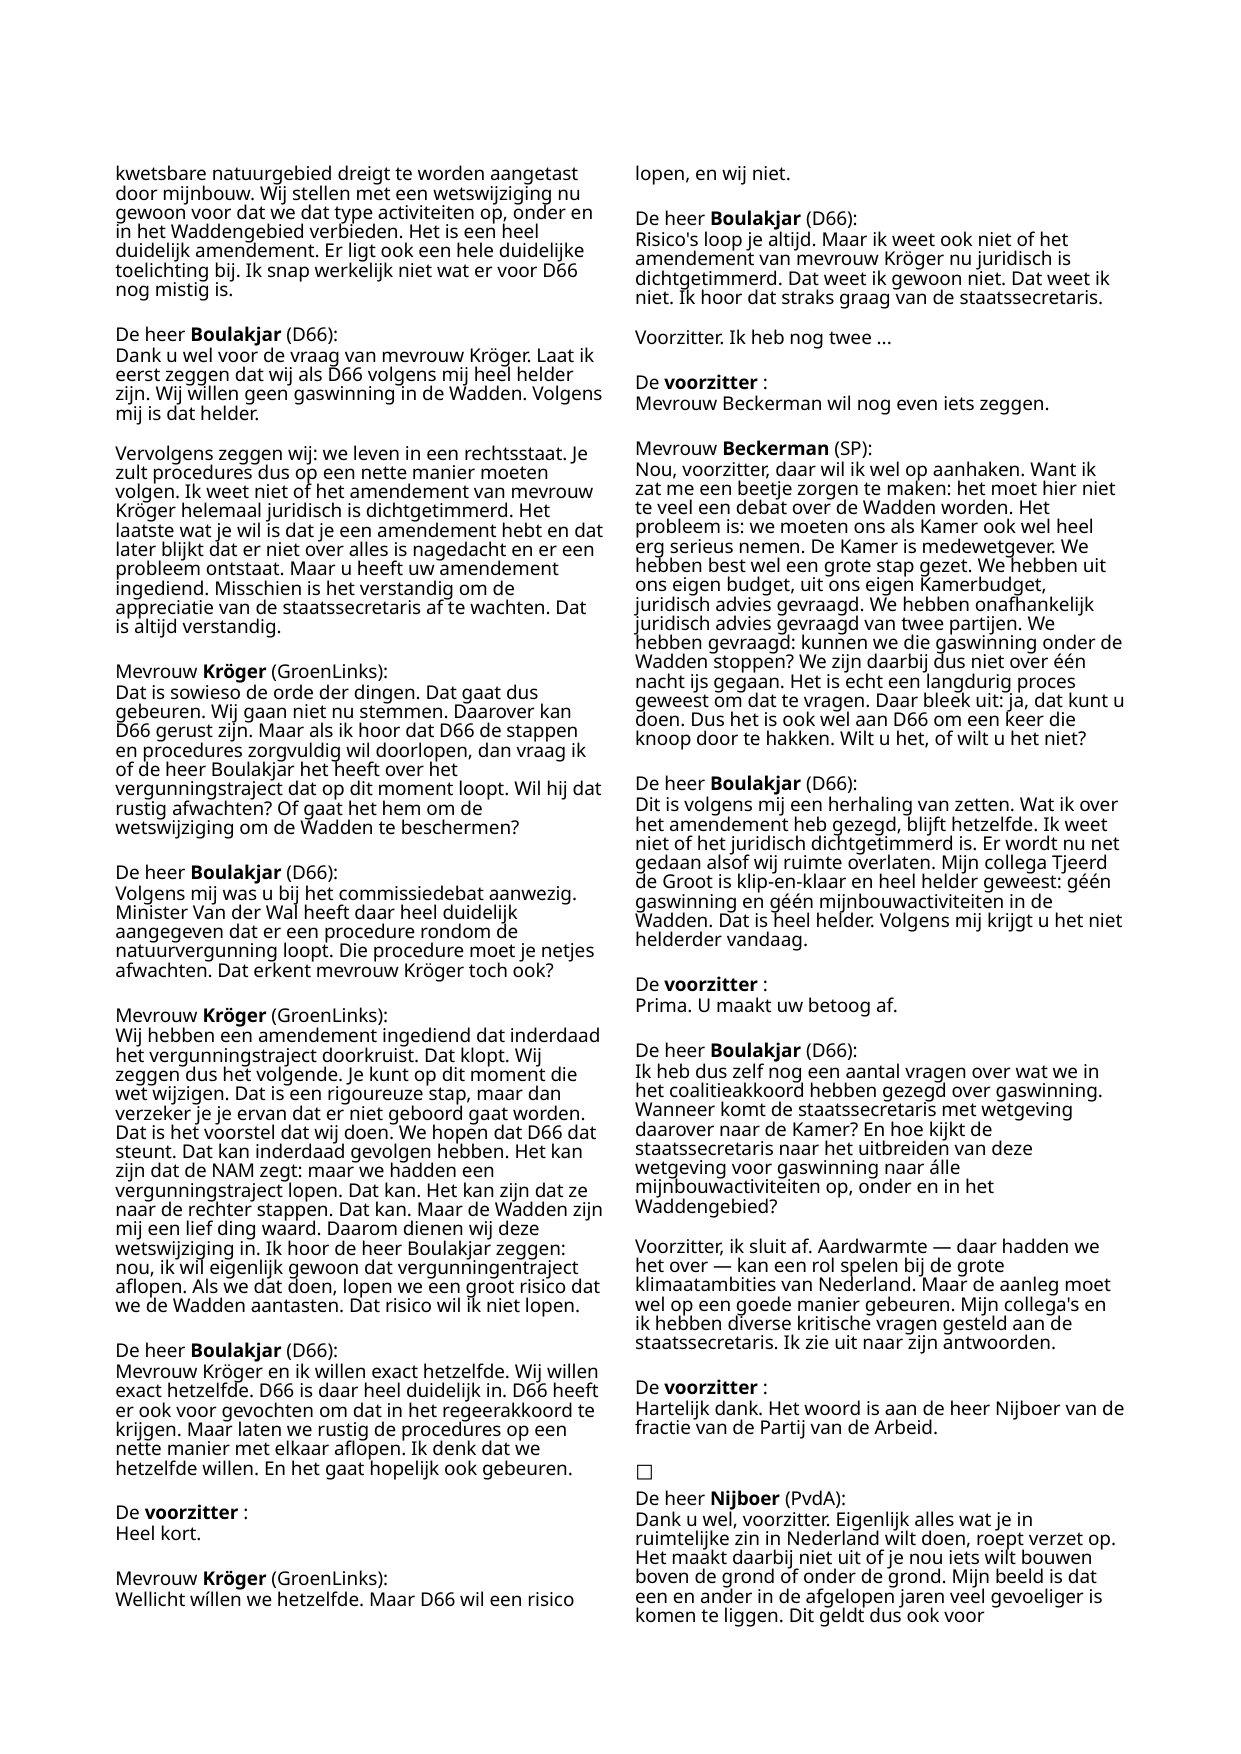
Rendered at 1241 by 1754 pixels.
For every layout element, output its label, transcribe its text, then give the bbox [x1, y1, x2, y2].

text Volgens mij was u bij het commissiedebat aanwezig. Minister Van der Wal heeft daar heel duidelijk aangegeven dat er een procedure rondom de natuurvergunning loopt. Die procedure moet je netjes afwachten. Dat erkent mevrouw Kröger toch ook? [115, 884, 605, 981]
text De heer Boulakjar (D66): [635, 1037, 1125, 1063]
text Wellicht wíllen we hetzelfde. Maar D66 wil een risico [115, 1591, 605, 1610]
text Dank u wel voor de vraag van mevrouw Kröger. Laat ik eerst zeggen dat wij als D66 volgens mij heel helder zijn. Wij willen geen gaswinning in de Wadden. Volgens mij is dat helder. [115, 347, 605, 424]
text Voorzitter. Ik heb nog twee ... [635, 329, 1125, 348]
text De heer Boulakjar (D66): [115, 1337, 605, 1363]
text Mevrouw Kröger (GroenLinks): [115, 658, 605, 684]
text De heer Boulakjar (D66): [115, 321, 605, 347]
text Mevrouw Kröger (GroenLinks): [115, 1565, 605, 1591]
text Mevrouw Beckerman wil nog even iets zeggen. [635, 395, 1125, 414]
text De heer Boulakjar (D66): [635, 771, 1125, 796]
text Hartelijk dank. Het woord is aan de heer Nijboer van de fractie van de Partij van de Arbeid. [635, 1400, 1125, 1438]
text Risico's loop je altijd. Maar ik weet ook niet of het amendement van mevrouw Kröger nu juridisch is dichtgetimmerd. Dat weet ik gewoon niet. Dat weet ik niet. Ik hoor dat straks graag van de staatssecretaris. [635, 231, 1125, 308]
text Vervolgens zeggen wij: we leven in een rechtsstaat. Je zult procedures dus op een nette manier moeten volgen. Ik weet niet of het amendement van mevrouw Kröger helemaal juridisch is dichtgetimmerd. Het laatste wat je wil is dat je een amendement hebt en dat later blijkt dat er niet over alles is nagedacht en er een probleem ontstaat. Maar u heeft uw amendement ingediend. Misschien is het verstandig om de appreciatie van de staatssecretaris af te wachten. Dat is altijd verstandig. [115, 444, 605, 637]
text De heer Boulakjar (D66): [115, 859, 605, 884]
text Dit is volgens mij een herhaling van zetten. Wat ik over het amendement heb gezegd, blijft hetzelfde. Ik weet niet of het juridisch dichtgetimmerd is. Er wordt nu net gedaan alsof wij ruimte overlaten. Mijn collega Tjeerd de Groot is klip-en-klaar en heel helder geweest: géén gaswinning en géén mijnbouwactiviteiten in de Wadden. Dat is heel helder. Volgens mij krijgt u het niet helderder vandaag. [635, 796, 1125, 950]
text Prima. U maakt uw betoog af. [635, 997, 1125, 1016]
text Heel kort. [115, 1525, 605, 1544]
text Mevrouw Kröger en ik willen exact hetzelfde. Wij willen exact hetzelfde. D66 is daar heel duidelijk in. D66 heeft er ook voor gevochten om dat in het regeerakkoord te krijgen. Maar laten we rustig de procedures op een nette manier met elkaar aflopen. Ik denk dat we hetzelfde willen. En het gaat hopelijk ook gebeuren. [115, 1363, 605, 1479]
text Voorzitter, ik sluit af. Aardwarmte — daar hadden we het over — kan een rol spelen bij de grote klimaatambities van Nederland. Maar de aanleg moet wel op een goede manier gebeuren. Mijn collega's en ik hebben diverse kritische vragen gesteld aan de staatssecretaris. Ik zie uit naar zijn antwoorden. [635, 1238, 1125, 1353]
text lopen, en wij niet. [635, 165, 1125, 184]
text Mevrouw Beckerman (SP): [635, 435, 1125, 461]
text De voorzitter : [635, 1374, 1125, 1400]
text Dank u wel, voorzitter. Eigenlijk alles wat je in ruimtelijke zin in Nederland wilt doen, roept verzet op. Het maakt daarbij niet uit of je nou iets wilt bouwen boven de grond of onder de grond. Mijn beeld is dat een en ander in de afgelopen jaren veel gevoeliger is komen te liggen. Dit geldt dus ook voor [635, 1511, 1125, 1626]
text De heer Boulakjar (D66): [635, 205, 1125, 231]
text De voorzitter : [115, 1499, 605, 1525]
text De heer Nijboer (PvdA): [635, 1485, 1125, 1511]
text ⬜ [635, 1459, 1125, 1485]
text kwetsbare natuurgebied dreigt te worden aangetast door mijnbouw. Wij stellen met een wetswijziging nu gewoon voor dat we dat type activiteiten op, onder en in het Waddengebied verbieden. Het is een heel duidelijk amendement. Er ligt ook een hele duidelijke toelichting bij. Ik snap werkelijk niet wat er voor D66 nog mistig is. [115, 165, 605, 300]
text Ik heb dus zelf nog een aantal vragen over wat we in het coalitieakkoord hebben gezegd over gaswinning. Wanneer komt de staatssecretaris met wetgeving daarover naar de Kamer? En hoe kijkt de staatssecretaris naar het uitbreiden van deze wetgeving voor gaswinning naar álle mijnbouwactiviteiten op, onder en in het Waddengebied? [635, 1063, 1125, 1217]
text Mevrouw Kröger (GroenLinks): [115, 1002, 605, 1027]
text Nou, voorzitter, daar wil ik wel op aanhaken. Want ik zat me een beetje zorgen te maken: het moet hier niet te veel een debat over de Wadden worden. Het probleem is: we moeten ons als Kamer ook wel heel erg serieus nemen. De Kamer is medewetgever. We hebben best wel een grote stap gezet. We hebben uit ons eigen budget, uit ons eigen Kamerbudget, juridisch advies gevraagd. We hebben onafhankelijk juridisch advies gevraagd van twee partijen. We hebben gevraagd: kunnen we die gaswinning onder de Wadden stoppen? We zijn daarbij dus niet over één nacht ijs gegaan. Het is echt een langdurig proces geweest om dat te vragen. Daar bleek uit: ja, dat kunt u doen. Dus het is ook wel aan D66 om een keer die knoop door te hakken. Wilt u het, of wilt u het niet? [635, 461, 1125, 750]
text Wij hebben een amendement ingediend dat inderdaad het vergunningstraject doorkruist. Dat klopt. Wij zeggen dus het volgende. Je kunt op dit moment die wet wijzigen. Dat is een rigoureuze stap, maar dan verzeker je je ervan dat er niet geboord gaat worden. Dat is het voorstel dat wij doen. We hopen dat D66 dat steunt. Dat kan inderdaad gevolgen hebben. Het kan zijn dat de NAM zegt: maar we hadden een vergunningstraject lopen. Dat kan. Het kan zijn dat ze naar de rechter stappen. Dat kan. Maar de Wadden zijn mij een lief ding waard. Daarom dienen wij deze wetswijziging in. Ik hoor de heer Boulakjar zeggen: nou, ik wil eigenlijk gewoon dat vergunningentraject aflopen. Als we dat doen, lopen we een groot risico dat we de Wadden aantasten. Dat risico wil ik niet lopen. [115, 1027, 605, 1317]
text De voorzitter : [635, 369, 1125, 395]
text De voorzitter : [635, 971, 1125, 997]
text Dat is sowieso de orde der dingen. Dat gaat dus gebeuren. Wij gaan niet nu stemmen. Daarover kan D66 gerust zijn. Maar als ik hoor dat D66 de stappen en procedures zorgvuldig wil doorlopen, dan vraag ik of de heer Boulakjar het heeft over het vergunningstraject dat op dit moment loopt. Wil hij dat rustig afwachten? Of gaat het hem om de wetswijziging om de Wadden te beschermen? [115, 684, 605, 838]
